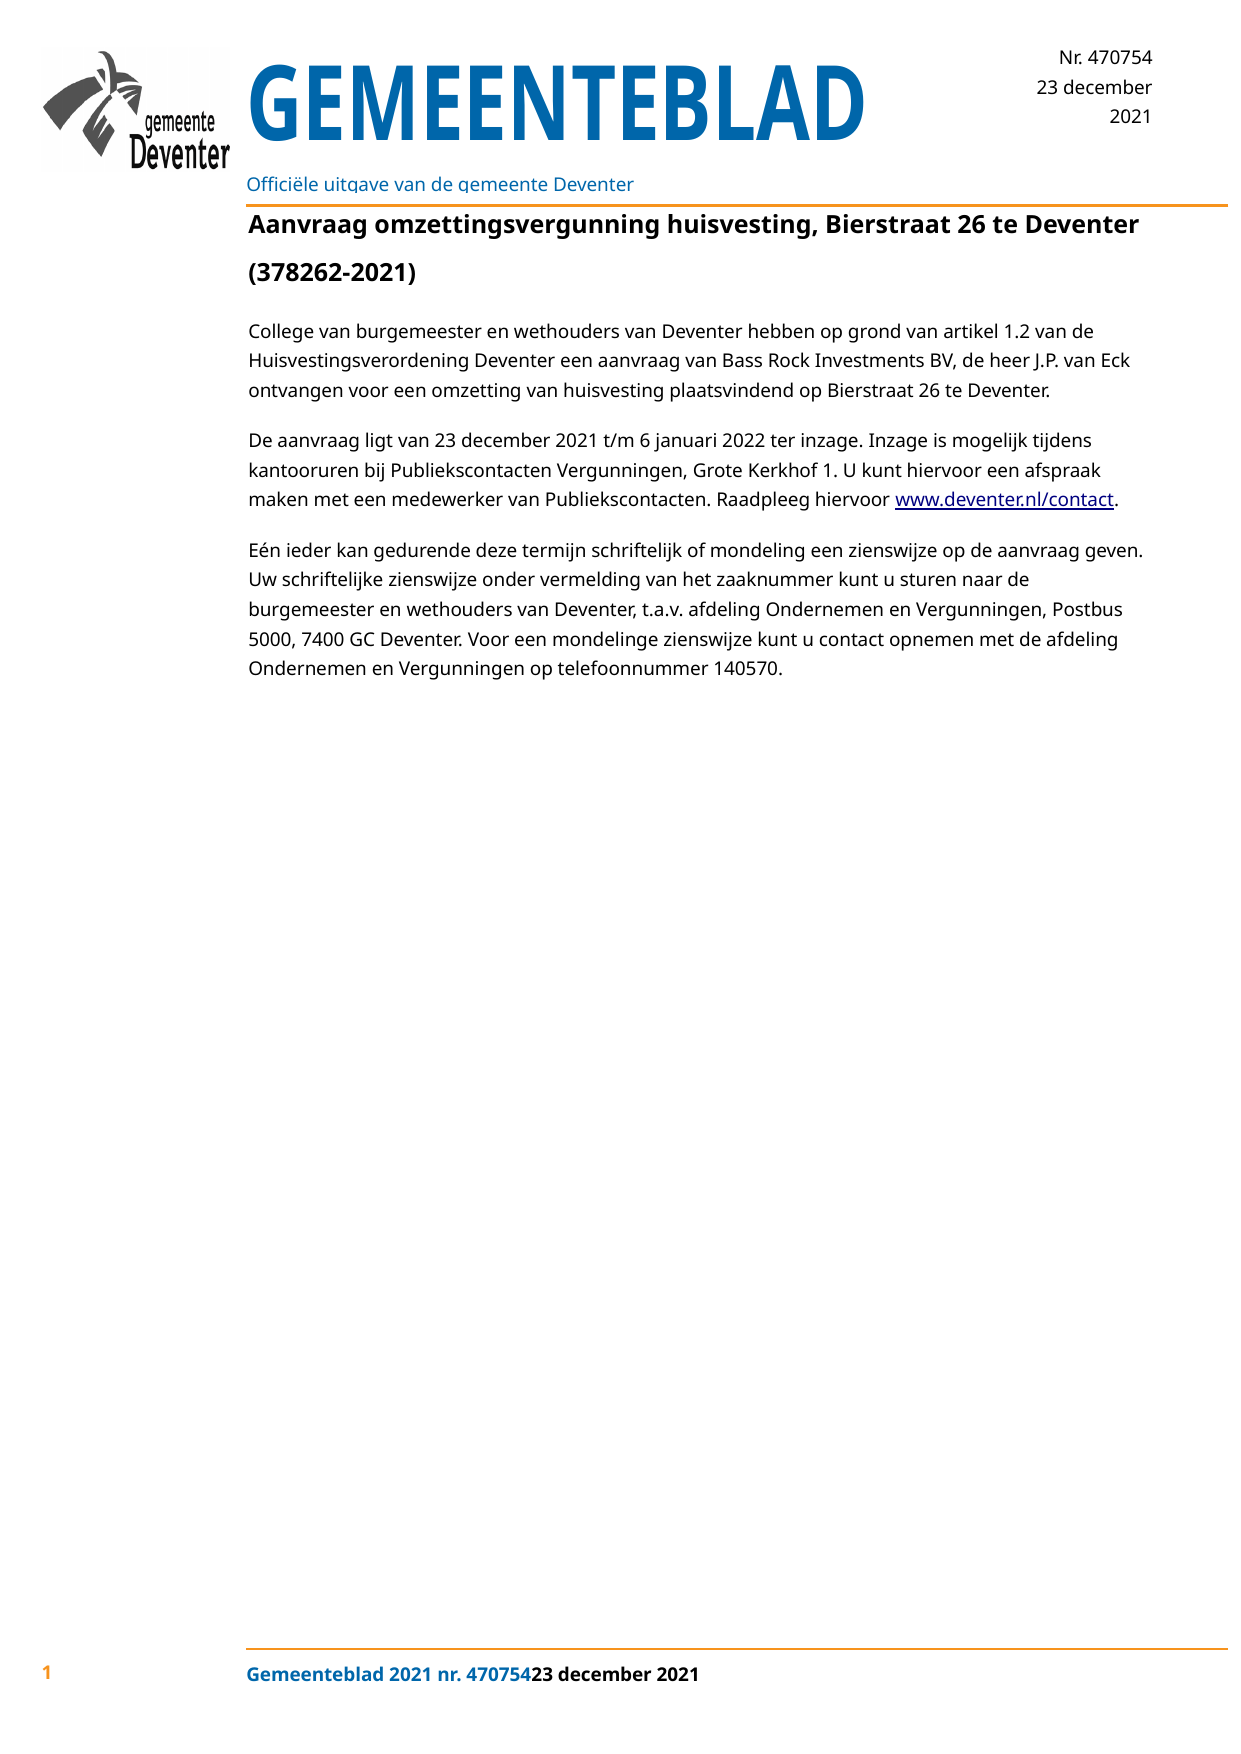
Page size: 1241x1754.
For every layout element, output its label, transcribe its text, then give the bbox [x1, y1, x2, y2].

text De aanvraag ligt van 23 december 2021 t/m 6 januari 2022 ter inzage. Inzage is mogelijk tijdens kantooruren bij Publiekscontacten Vergunningen, Grote Kerkhof 1. U kunt hiervoor een afspraak maken met een medewerker van Publiekscontacten. Raadpleeg hiervoor www.deventer.nl/contact. [248, 427, 1152, 512]
text Eén ieder kan gedurende deze termijn schriftelijk of mondeling een zienswijze op de aanvraag geven. Uw schriftelijke zienswijze onder vermelding van het zaaknummer kunt u sturen naar de burgemeester en wethouders van Deventer, t.a.v. afdeling Ondernemen en Vergunningen, Postbus 5000, 7400 GC Deventer. Voor een mondelinge zienswijze kunt u contact opnemen met de afdeling Ondernemen en Vergunningen op telefoonnummer 140570. [248, 537, 1152, 681]
text Aanvraag omzettingsvergunning huisvesting, Bierstraat 26 te Deventer (378262-2021) [248, 207, 1152, 288]
picture [41, 47, 231, 172]
text College van burgemeester en wethouders van Deventer hebben op grond van artikel 1.2 van de Huisvestingsverordening Deventer een aanvraag van Bass Rock Investments BV, de heer J.P. van Eck ontvangen voor een omzetting van huisvesting plaatsvindend op Bierstraat 26 te Deventer. [248, 318, 1152, 403]
